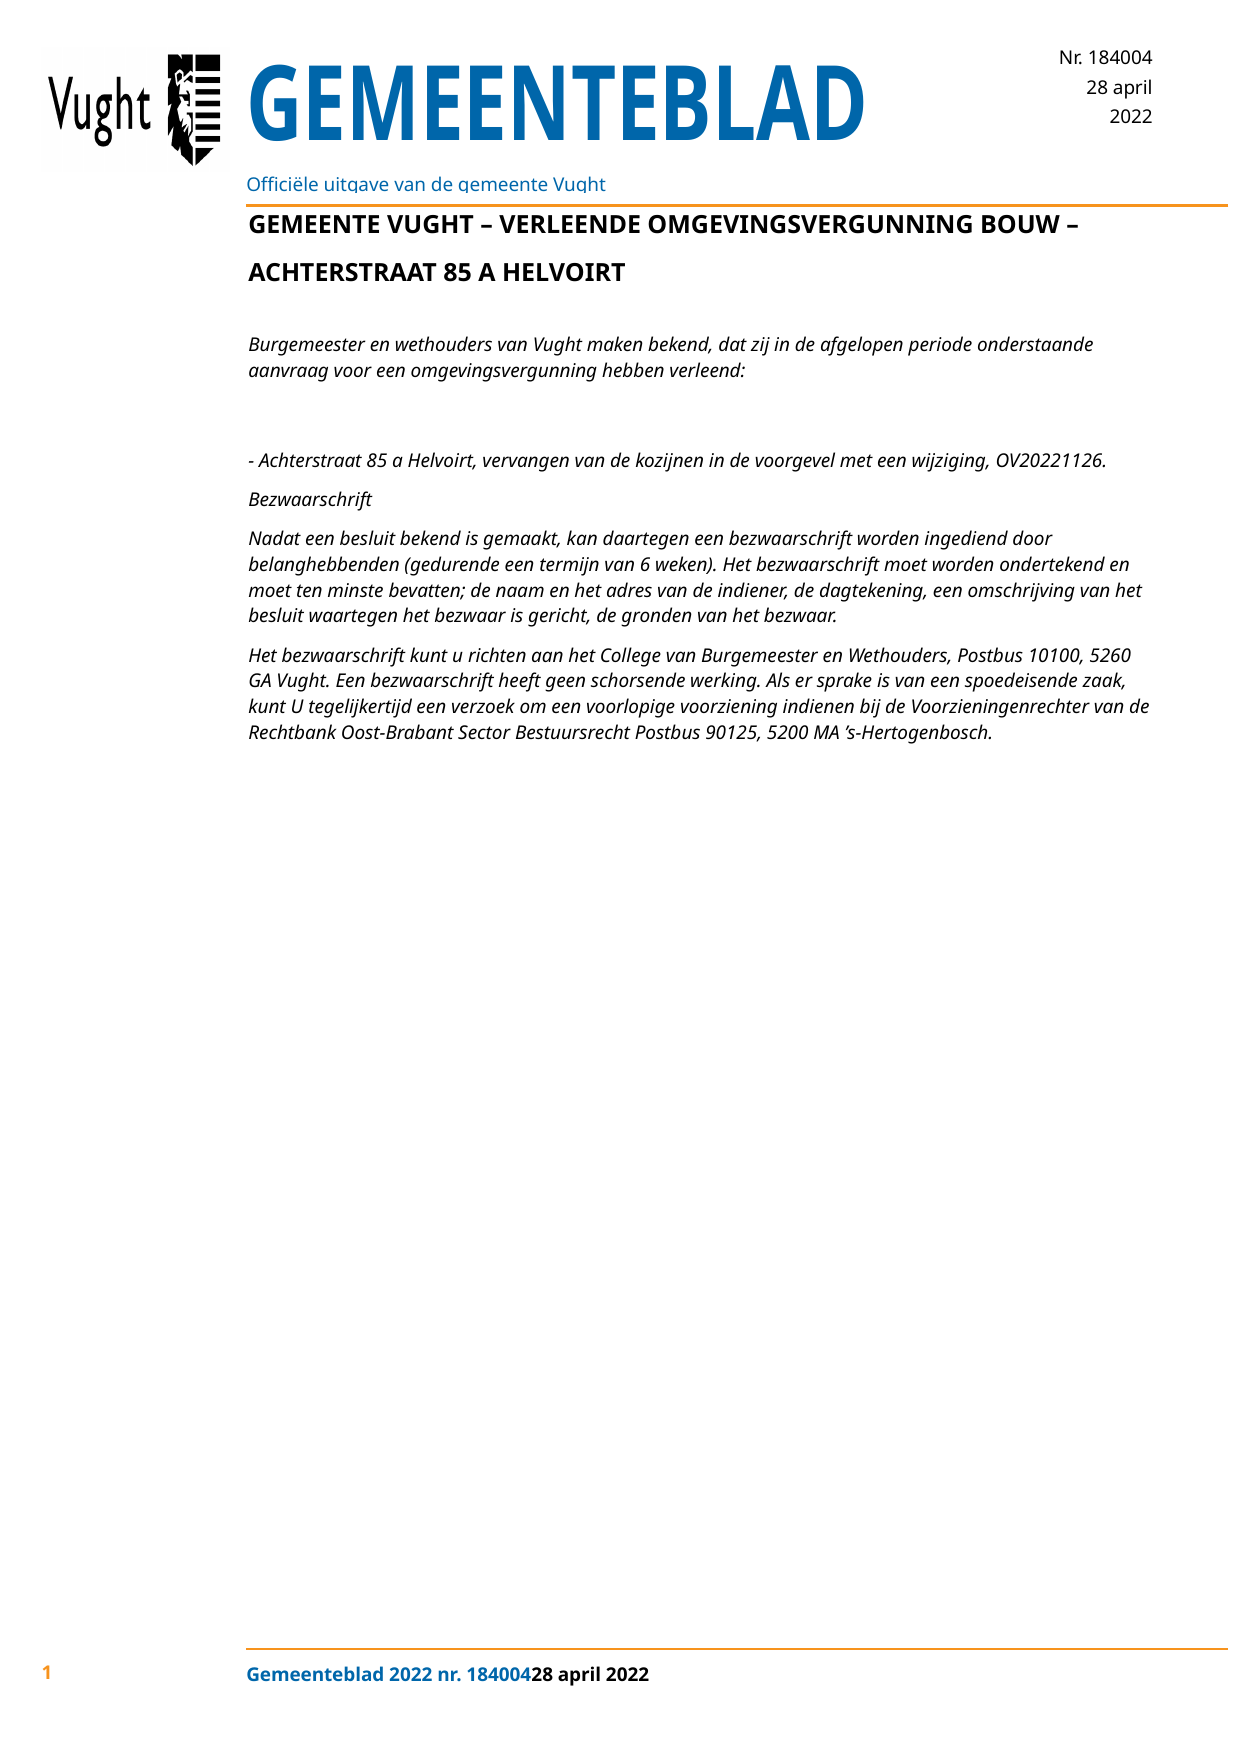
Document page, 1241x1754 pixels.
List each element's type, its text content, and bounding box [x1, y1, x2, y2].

text Nadat een besluit bekend is gemaakt, kan daartegen een bezwaarschrift worden ingediend door belanghebbenden (gedurende een termijn van 6 weken). Het bezwaarschrift moet worden ondertekend en moet ten minste bevatten; de naam en het adres van de indiener, de dagtekening, een omschrijving van het besluit waartegen het bezwaar is gericht, de gronden van het bezwaar. [248, 525, 1152, 628]
text GEMEENTE VUGHT – VERLEENDE OMGEVINGSVERGUNNING BOUW – ACHTERSTRAAT 85 A HELVOIRT [248, 207, 1152, 288]
text Het bezwaarschrift kunt u richten aan het College van Burgemeester en Wethouders, Postbus 10100, 5260 GA Vught. Een bezwaarschrift heeft geen schorsende werking. Als er sprake is van een spoedeisende zaak, kunt U tegelijkertijd een verzoek om een voorlopige voorziening indienen bij de Voorzieningenrechter van de Rechtbank Oost-Brabant Sector Bestuursrecht Postbus 90125, 5200 MA ’s-Hertogenbosch. [248, 642, 1152, 745]
text - Achterstraat 85 a Helvoirt, vervangen van de kozijnen in de voorgevel met een wijziging, OV20221126. [248, 447, 1152, 473]
text Burgemeester en wethouders van Vught maken bekend, dat zij in de afgelopen periode onderstaande aanvraag voor een omgevingsvergunning hebben verleend: [248, 331, 1152, 383]
picture [41, 47, 231, 172]
text Bezwaarschrift [248, 486, 1152, 512]
